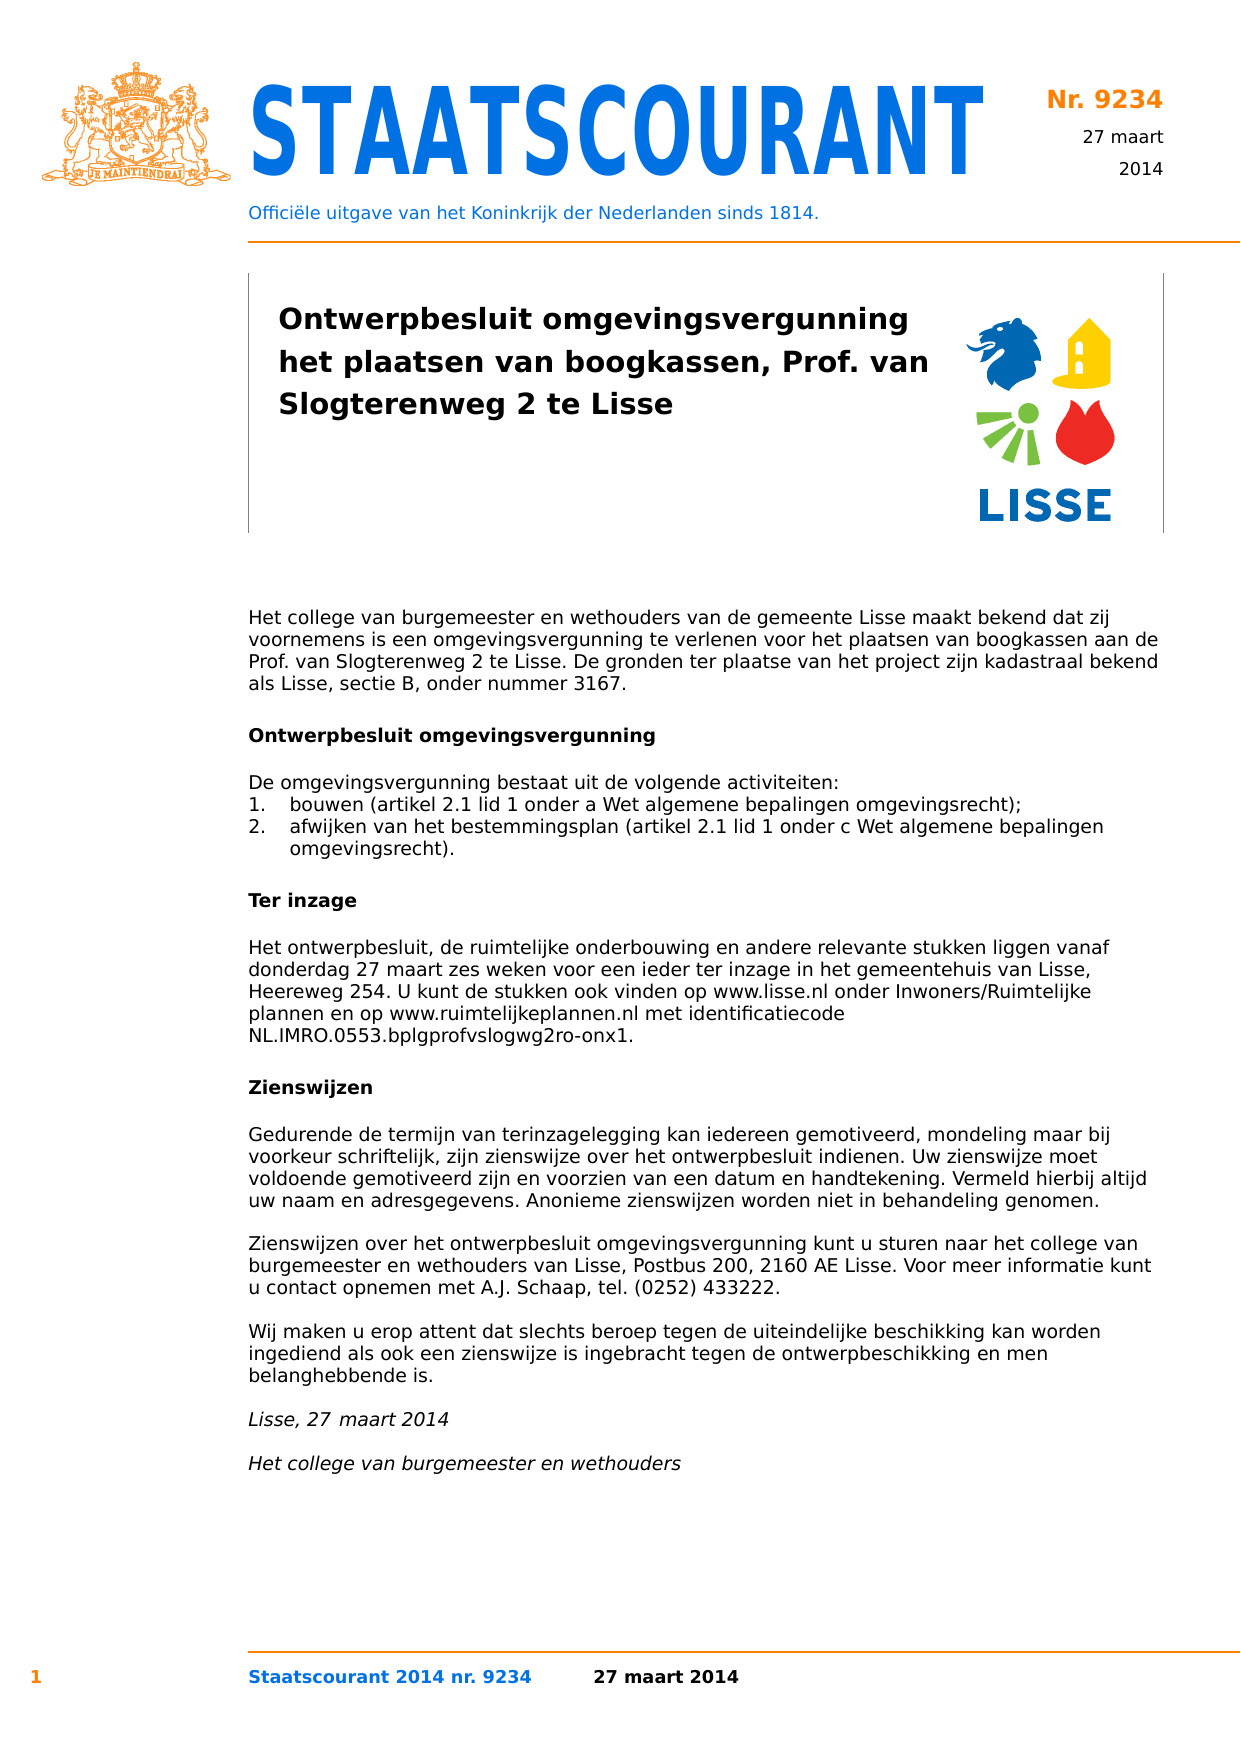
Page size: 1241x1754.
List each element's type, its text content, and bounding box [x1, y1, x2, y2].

text 2. afwijken van het bestemmingsplan (artikel 2.1 lid 1 onder c Wet algemene bepalingen omgevingsrecht). [248, 816, 1163, 860]
table_cell Officiële uitgave van het Koninkrijk der Nederlanden sinds 1814. [248, 203, 1240, 241]
text De omgevingsvergunning bestaat uit de volgende activiteiten: [248, 772, 1163, 794]
table_header Nr. 9234 [998, 62, 1240, 121]
text Het ontwerpbesluit, de ruimtelijke onderbouwing en andere relevante stukken liggen vanaf donderdag 27 maart zes weken voor een ieder ter inzage in het gemeentehuis van Lisse, Heereweg 254. U kunt de stukken ook vinden op www.lisse.nl onder Inwoners/Ruimtelijke plannen en op www.ruimtelijkeplannen.nl met identificatiecode NL.IMRO.0553.bplgprofvslogwg2ro-onx1. [248, 937, 1163, 1047]
subtitle Ontwerpbesluit omgevingsvergunning [248, 725, 1163, 747]
picture [956, 302, 1134, 533]
table_header [25, 62, 248, 241]
subtitle Zienswijzen [248, 1077, 1163, 1098]
subtitle Ter inzage [248, 890, 1163, 912]
subtitle Ontwerpbesluit omgevingsvergunning het plaatsen van boogkassen, Prof. van Slogterenweg 2 te Lisse [249, 273, 1163, 533]
table_cell 2014 [998, 153, 1240, 203]
text Het college van burgemeester en wethouders van de gemeente Lisse maakt bekend dat zij voornemens is een omgevingsvergunning te verlenen voor het plaatsen van boogkassen aan de Prof. van Slogterenweg 2 te Lisse. De gronden ter plaatse van het project zijn kadastraal bekend als Lisse, sectie B, onder nummer 3167. [248, 607, 1163, 695]
text 1. bouwen (artikel 2.1 lid 1 onder a Wet algemene bepalingen omgevingsrecht); [248, 794, 1163, 816]
text Het college van burgemeester en wethouders [248, 1453, 1163, 1475]
text Zienswijzen over het ontwerpbesluit omgevingsvergunning kunt u sturen naar het college van burgemeester en wethouders van Lisse, Postbus 200, 2160 AE Lisse. Voor meer informatie kunt u contact opnemen met A.J. Schaap, tel. (0252) 433222. [248, 1233, 1163, 1299]
table_header STAATSCOURANT [248, 62, 998, 203]
text Wij maken u erop attent dat slechts beroep tegen de uiteindelijke beschikking kan worden ingediend als ook een zienswijze is ingebracht tegen de ontwerpbeschikking en men belanghebbende is. [248, 1321, 1163, 1387]
table_cell 27 maart [998, 121, 1240, 153]
picture [41, 62, 231, 186]
text Gedurende de termijn van terinzagelegging kan iedereen gemotiveerd, mondeling maar bij voorkeur schriftelijk, zijn zienswijze over het ontwerpbesluit indienen. Uw zienswijze moet voldoende gemotiveerd zijn en voorzien van een datum en handtekening. Vermeld hierbij altijd uw naam en adresgegevens. Anonieme zienswijzen worden niet in behandeling genomen. [248, 1123, 1163, 1211]
text Lisse, 27 maart 2014 [248, 1409, 1163, 1431]
